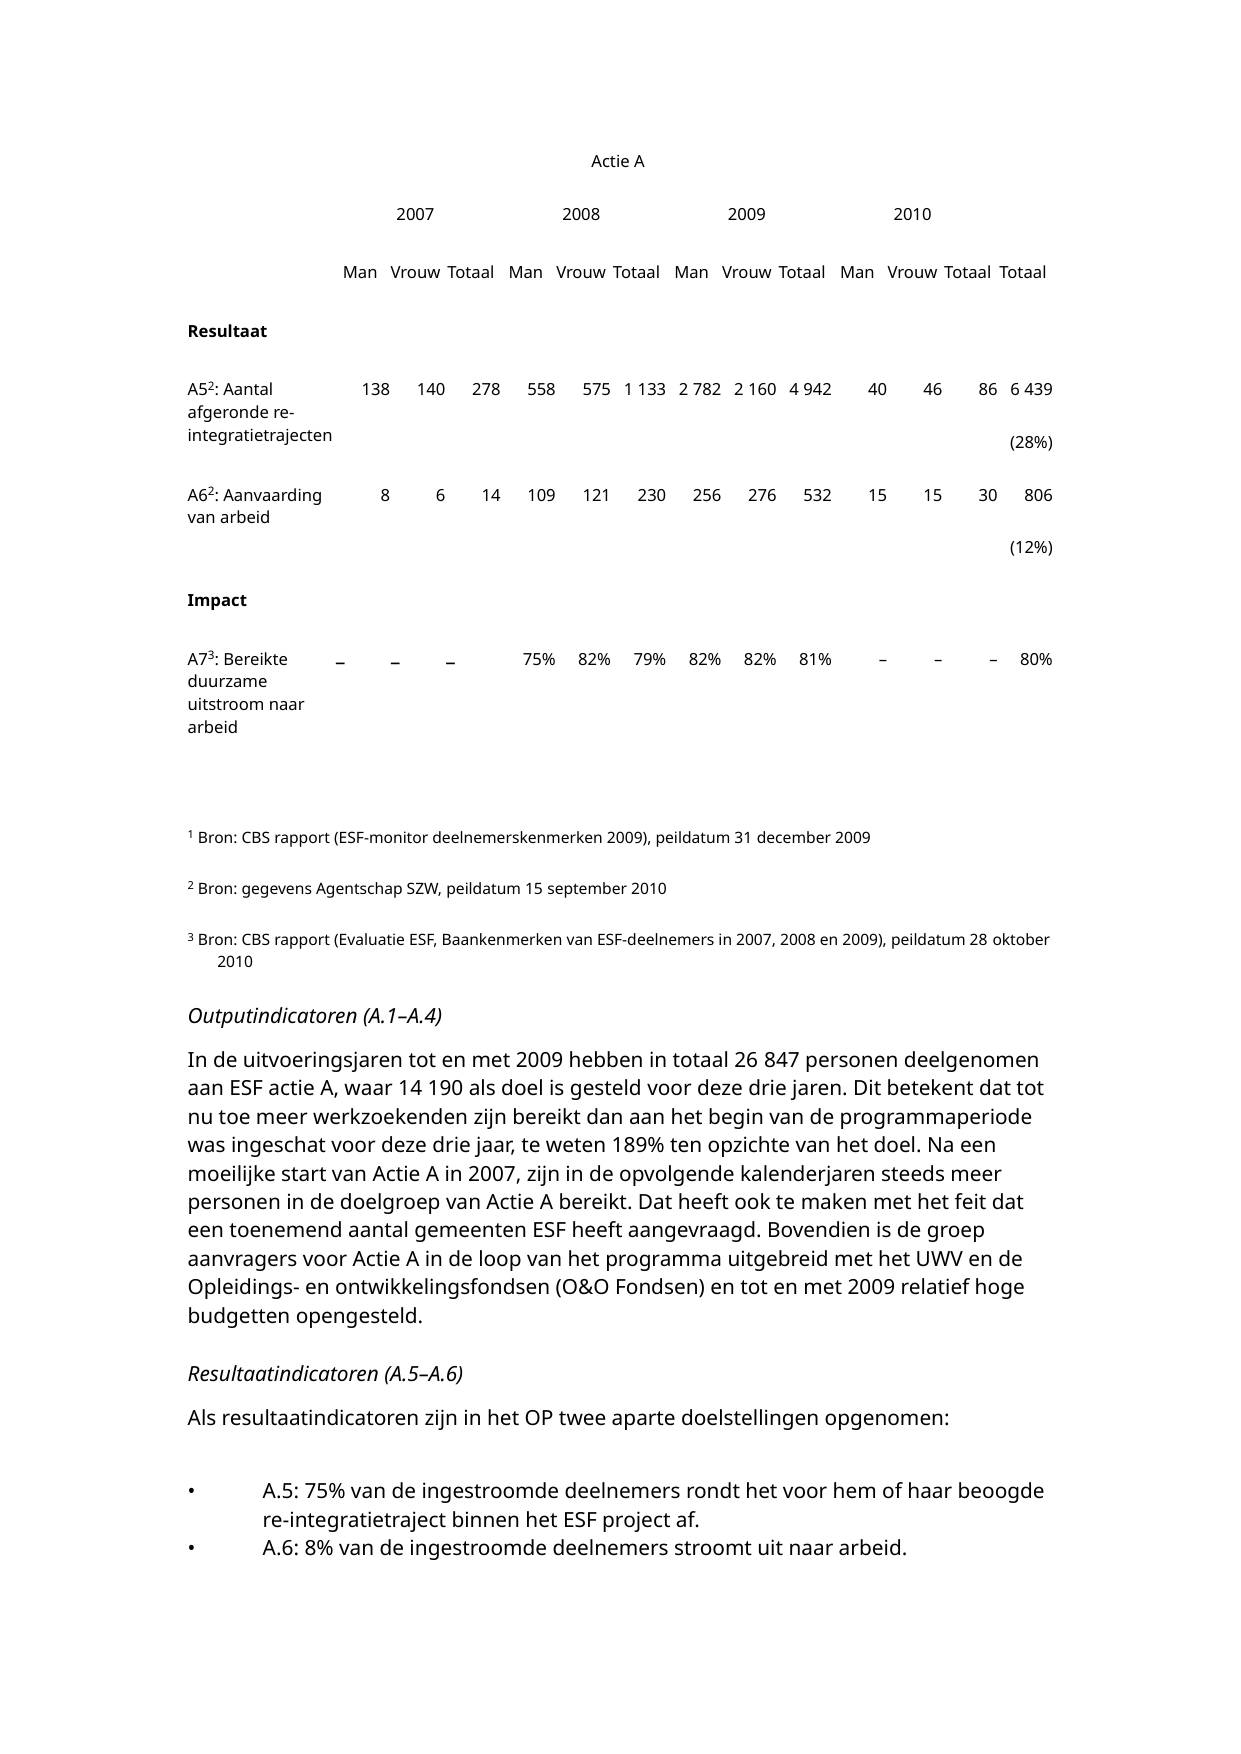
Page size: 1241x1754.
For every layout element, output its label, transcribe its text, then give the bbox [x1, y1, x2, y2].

table_cell Totaal [776, 261, 832, 319]
table_cell 558 [500, 378, 556, 483]
table_cell 806 (12%) [997, 484, 1053, 589]
table_cell 532 [776, 484, 832, 589]
table_cell 81% [776, 647, 832, 768]
table_cell 80% [997, 647, 1053, 768]
text Outputindicatoren (A.1–A.4) [187, 1002, 1053, 1030]
table_cell 40 [832, 378, 887, 483]
table_cell 30 [942, 484, 997, 589]
table_cell 2010 [832, 203, 997, 261]
table_cell 1 133 [611, 378, 666, 483]
table_cell A73: Bereikte duurzame uitstroom naar arbeid [188, 647, 335, 768]
text In de uitvoeringsjaren tot en met 2009 hebben in totaal 26 847 personen deelgenomen aan ESF actie A, waar 14 190 als doel is gesteld voor deze drie jaren. Dit betekent dat tot nu toe meer werkzoekenden zijn bereikt dan aan het begin van de programmaperiode was ingeschat voor deze drie jaar, te weten 189% ten opzichte van het doel. Na een moeilijke start van Actie A in 2007, zijn in de opvolgende kalenderjaren steeds meer personen in de doelgroep van Actie A bereikt. Dat heeft ook te maken met het feit dat een toenemend aantal gemeenten ESF heeft aangevraagd. Bovendien is de groep aanvragers voor Actie A in de loop van het programma uitgebreid met het UWV en de Opleidings- en ontwikkelingsfondsen (O&O Fondsen) en tot en met 2009 relatief hoge budgetten opengesteld. [187, 1045, 1053, 1329]
table_cell 15 [832, 484, 887, 589]
table_cell 82% [721, 647, 776, 768]
table_cell 8 [335, 484, 390, 589]
text 1 Bron: CBS rapport (ESF-monitor deelnemerskenmerken 2009), peildatum 31 december 2009 [187, 827, 1053, 848]
table_cell 6 [390, 484, 445, 589]
table_cell 2008 [500, 203, 666, 261]
table_cell Vrouw [721, 261, 776, 319]
table_cell 4 942 [776, 378, 832, 483]
table_cell – [335, 647, 390, 768]
text Als resultaatindicatoren zijn in het OP twee aparte doelstellingen opgenomen: [187, 1403, 1053, 1431]
text 2 Bron: gegevens Agentschap SZW, peildatum 15 september 2010 [187, 878, 1053, 899]
table_cell 256 [666, 484, 721, 589]
table_cell 140 [390, 378, 445, 483]
text 3 Bron: CBS rapport (Evaluatie ESF, Baankenmerken van ESF-deelnemers in 2007, 2008 en 2009), peildatum 28 oktober 2010 [187, 929, 1053, 972]
table_cell Vrouw [887, 261, 942, 319]
table_cell 138 [335, 378, 390, 483]
table_cell – [832, 647, 887, 768]
table_cell Man [500, 261, 556, 319]
table_cell 75% [500, 647, 556, 768]
table_cell Totaal [611, 261, 666, 319]
table_cell 230 [611, 484, 666, 589]
table_cell 109 [500, 484, 556, 589]
table_cell 6 439 (28%) [997, 378, 1053, 483]
table_cell 79% [611, 647, 666, 768]
table_cell A62: Aanvaarding van arbeid [188, 484, 335, 589]
table_cell 2 160 [721, 378, 776, 483]
table_cell Resultaat [188, 320, 335, 378]
table_cell 276 [721, 484, 776, 589]
table_cell Man [666, 261, 721, 319]
table_cell 15 [887, 484, 942, 589]
list A.6: 8% van de ingestroomde deelnemers stroomt uit naar arbeid. [187, 1533, 1053, 1562]
table_cell 121 [556, 484, 611, 589]
table_cell [188, 261, 335, 319]
table_cell [997, 203, 1053, 261]
table_cell Totaal [997, 261, 1053, 319]
table_cell Man [335, 261, 390, 319]
table_cell 86 [942, 378, 997, 483]
table_cell Totaal [942, 261, 997, 319]
table_cell Totaal [445, 261, 500, 319]
table_cell 575 [556, 378, 611, 483]
table_cell 82% [666, 647, 721, 768]
table_cell – [445, 647, 500, 768]
table_cell – [942, 647, 997, 768]
table_cell 14 [445, 484, 500, 589]
table_cell – [887, 647, 942, 768]
table_cell [335, 320, 1053, 378]
table_cell 2 782 [666, 378, 721, 483]
table_cell 278 [445, 378, 500, 483]
table_cell 82% [556, 647, 611, 768]
table_cell A52: Aantal afgeronde re-integratietrajecten [188, 378, 335, 483]
table_cell [188, 203, 335, 261]
table_cell 46 [887, 378, 942, 483]
table_cell Man [832, 261, 887, 319]
table_cell Vrouw [390, 261, 445, 319]
table_cell Vrouw [556, 261, 611, 319]
list A.5: 75% van de ingestroomde deelnemers rondt het voor hem of haar beoogde re-integratietraject binnen het ESF project af. [187, 1476, 1053, 1533]
table_cell [335, 589, 1053, 647]
text Resultaatindicatoren (A.5–A.6) [187, 1359, 1053, 1388]
table_cell – [390, 647, 445, 768]
table_cell 2007 [335, 203, 500, 261]
table_header Actie A [188, 150, 1053, 203]
table_cell 2009 [666, 203, 832, 261]
table_cell Impact [188, 589, 335, 647]
